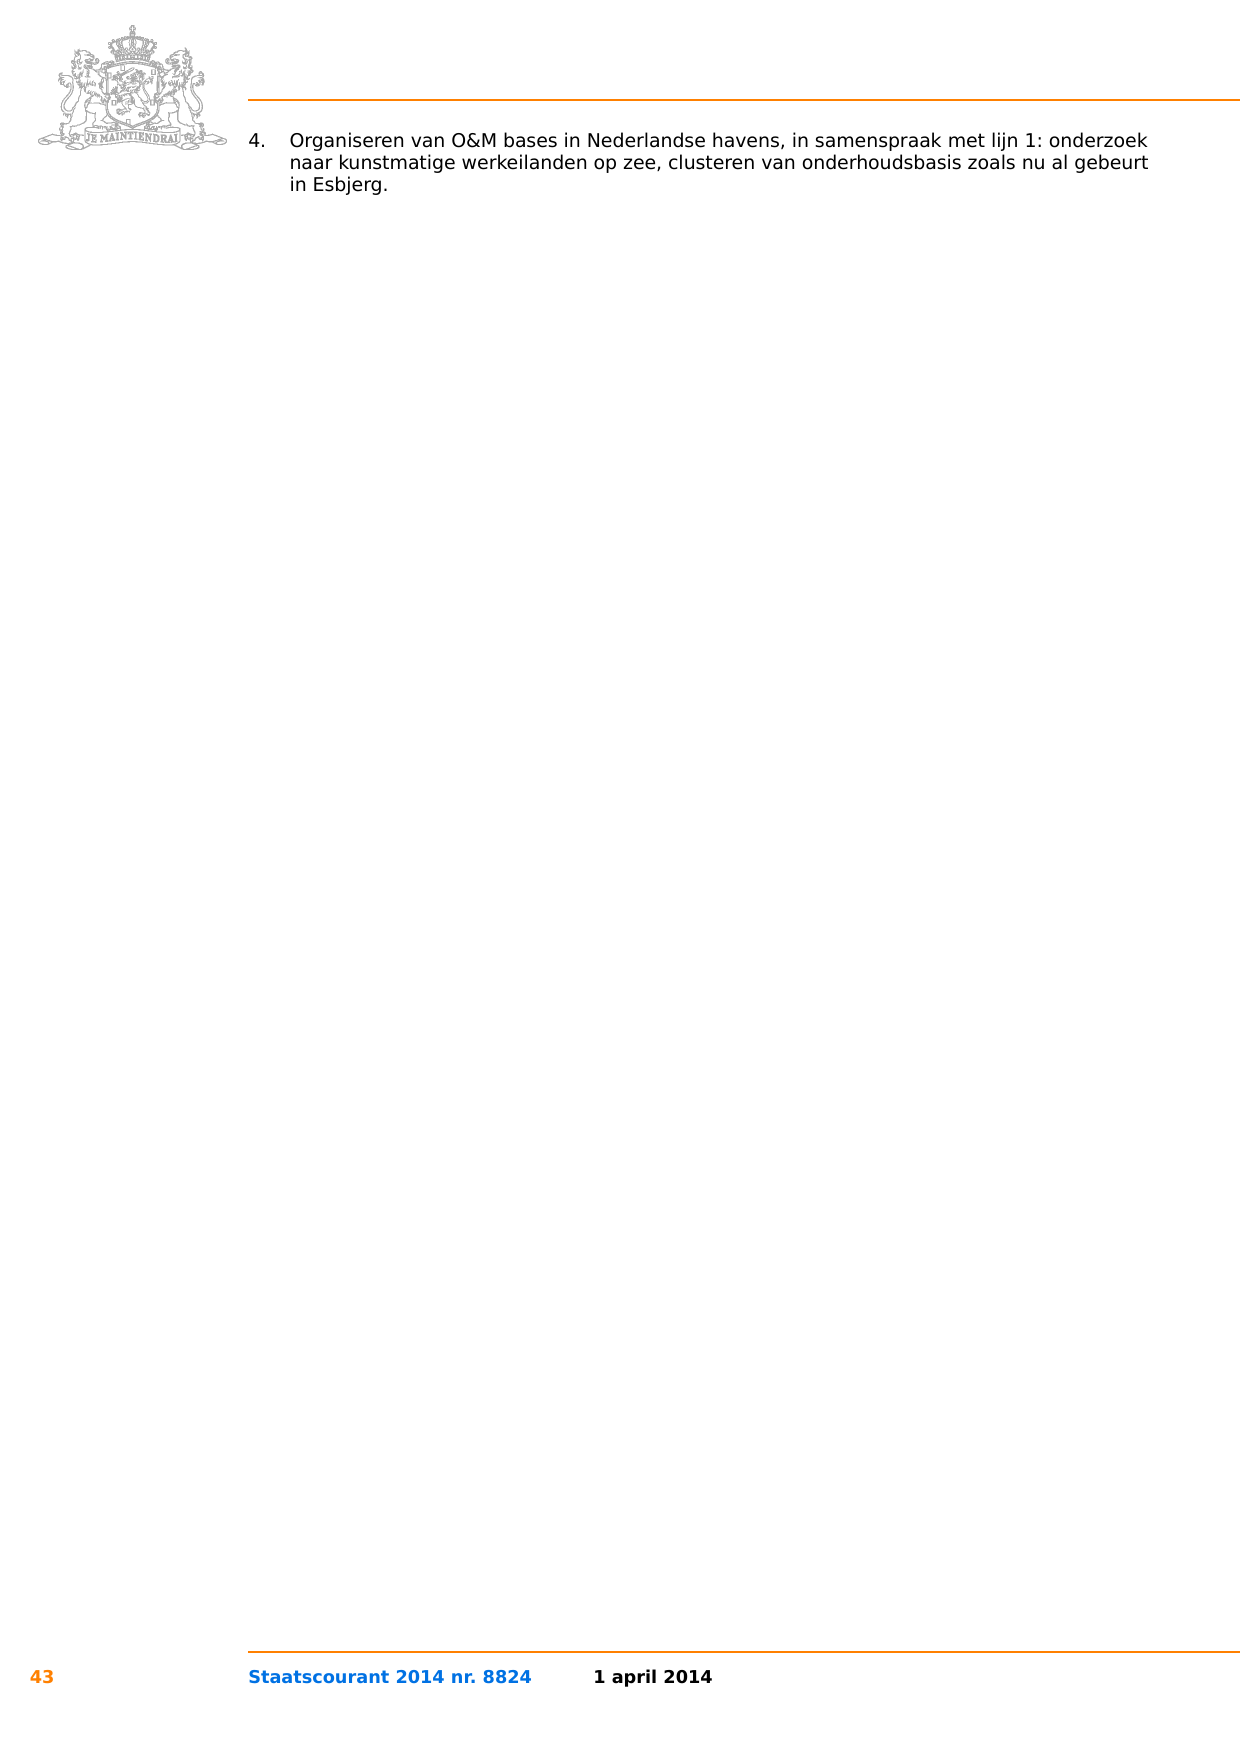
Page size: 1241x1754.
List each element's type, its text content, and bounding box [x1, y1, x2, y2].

text 4. Organiseren van O&M bases in Nederlandse havens, in samenspraak met lijn 1: onderzoek naar kunstmatige werkeilanden op zee, clusteren van onderhoudsbasis zoals nu al gebeurt in Esbjerg. [248, 130, 1163, 196]
picture [38, 25, 227, 150]
